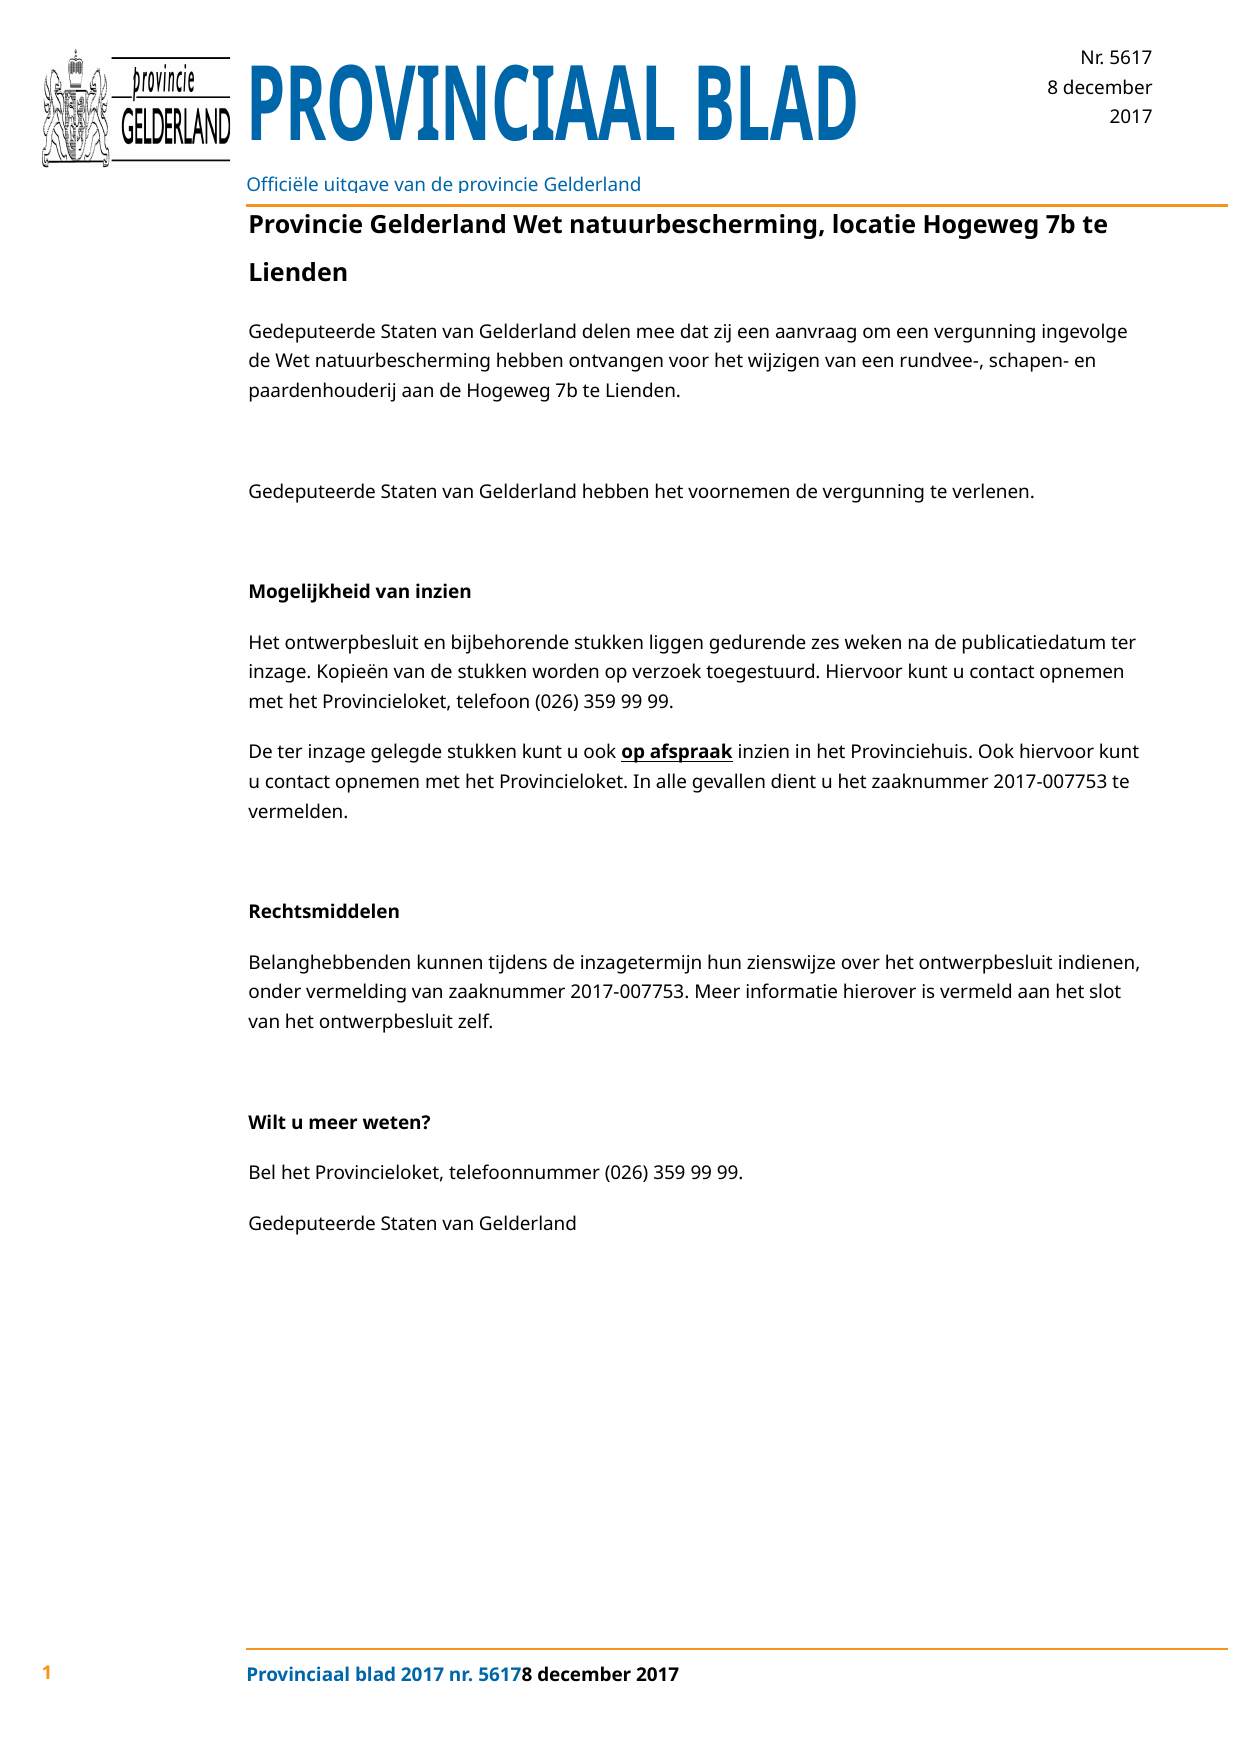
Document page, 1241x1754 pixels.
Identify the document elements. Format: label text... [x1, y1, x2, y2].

text Rechtsmiddelen [248, 899, 1152, 924]
text Belanghebbenden kunnen tijdens de inzagetermijn hun zienswijze over het ontwerpbesluit indienen, onder vermelding van zaaknummer 2017-007753. Meer informatie hierover is vermeld aan het slot van het ontwerpbesluit zelf. [248, 949, 1152, 1034]
text Mogelijkheid van inzien [248, 579, 1152, 604]
text De ter inzage gelegde stukken kunt u ook op afspraak inzien in het Provinciehuis. Ook hiervoor kunt u contact opnemen met het Provincieloket. In alle gevallen dient u het zaaknummer 2017-007753 te vermelden. [248, 739, 1152, 824]
text Bel het Provincieloket, telefoonnummer (026) 359 99 99. [248, 1159, 1152, 1185]
text Provincie Gelderland Wet natuurbescherming, locatie Hogeweg 7b te Lienden [248, 207, 1152, 288]
text Het ontwerpbesluit en bijbehorende stukken liggen gedurende zes weken na de publicatiedatum ter inzage. Kopieën van de stukken worden op verzoek toegestuurd. Hiervoor kunt u contact opnemen met het Provincieloket, telefoon (026) 359 99 99. [248, 629, 1152, 714]
text Gedeputeerde Staten van Gelderland [248, 1210, 1152, 1236]
text Gedeputeerde Staten van Gelderland hebben het voornemen de vergunning te verlenen. [248, 478, 1152, 504]
text Gedeputeerde Staten van Gelderland delen mee dat zij een aanvraag om een vergunning ingevolge de Wet natuurbescherming hebben ontvangen voor het wijzigen van een rundvee-, schapen- en paardenhouderij aan de Hogeweg 7b te Lienden. [248, 318, 1152, 403]
text Wilt u meer weten? [248, 1109, 1152, 1135]
picture [41, 47, 231, 172]
